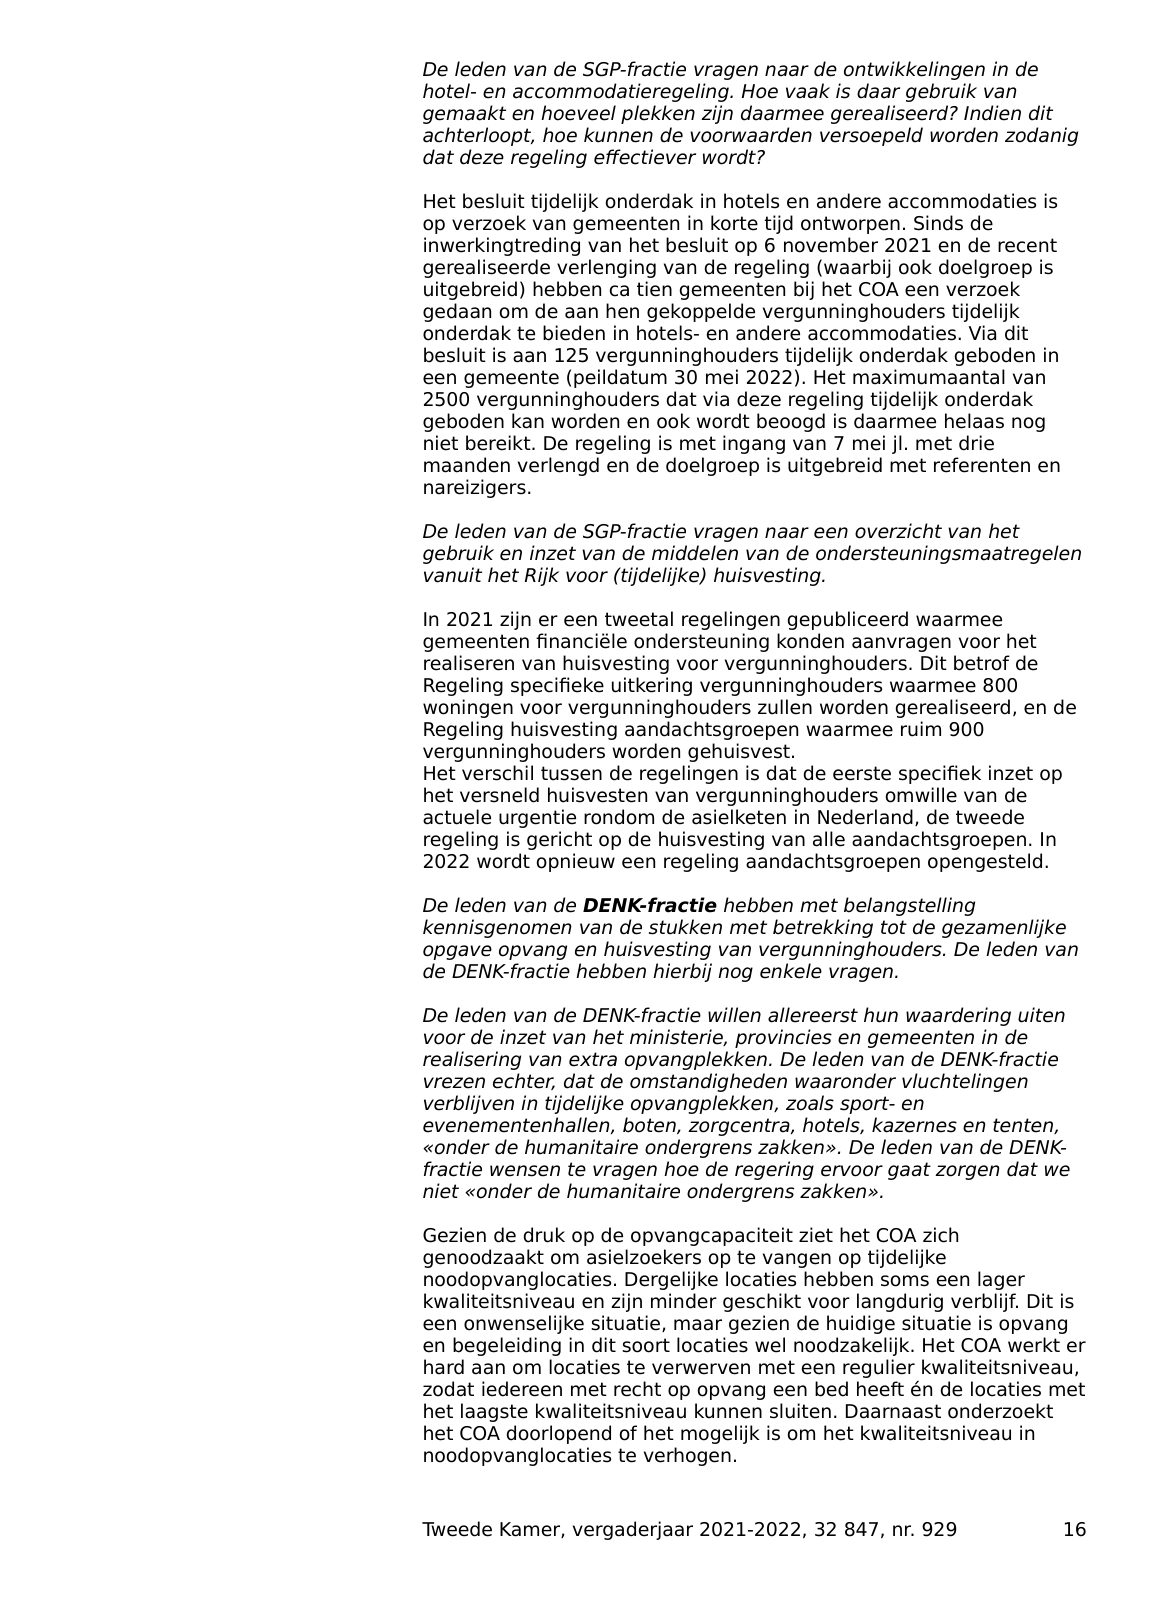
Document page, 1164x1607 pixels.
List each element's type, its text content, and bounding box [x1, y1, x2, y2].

text In 2021 zijn er een tweetal regelingen gepubliceerd waarmee gemeenten financiële ondersteuning konden aanvragen voor het realiseren van huisvesting voor vergunninghouders. Dit betrof de Regeling specifieke uitkering vergunninghouders waarmee 800 woningen voor vergunninghouders zullen worden gerealiseerd, en de Regeling huisvesting aandachtsgroepen waarmee ruim 900 vergunninghouders worden gehuisvest. [422, 609, 1087, 763]
text Het verschil tussen de regelingen is dat de eerste specifiek inzet op het versneld huisvesten van vergunninghouders omwille van de actuele urgentie rondom de asielketen in Nederland, de tweede regeling is gericht op de huisvesting van alle aandachtsgroepen. In 2022 wordt opnieuw een regeling aandachtsgroepen opengesteld. [422, 763, 1087, 873]
text De leden van de DENK-fractie willen allereerst hun waardering uiten voor de inzet van het ministerie, provincies en gemeenten in de realisering van extra opvangplekken. De leden van de DENK-fractie vrezen echter, dat de omstandigheden waaronder vluchtelingen verblijven in tijdelijke opvangplekken, zoals sport- en evenementenhallen, boten, zorgcentra, hotels, kazernes en tenten, «onder de humanitaire ondergrens zakken». De leden van de DENK-fractie wensen te vragen hoe de regering ervoor gaat zorgen dat we niet «onder de humanitaire ondergrens zakken». [422, 1005, 1087, 1203]
text De leden van de SGP-fractie vragen naar de ontwikkelingen in de hotel- en accommodatieregeling. Hoe vaak is daar gebruik van gemaakt en hoeveel plekken zijn daarmee gerealiseerd? Indien dit achterloopt, hoe kunnen de voorwaarden versoepeld worden zodanig dat deze regeling effectiever wordt? [422, 59, 1087, 169]
text Gezien de druk op de opvangcapaciteit ziet het COA zich genoodzaakt om asielzoekers op te vangen op tijdelijke noodopvanglocaties. Dergelijke locaties hebben soms een lager kwaliteitsniveau en zijn minder geschikt voor langdurig verblijf. Dit is een onwenselijke situatie, maar gezien de huidige situatie is opvang en begeleiding in dit soort locaties wel noodzakelijk. Het COA werkt er hard aan om locaties te verwerven met een regulier kwaliteitsniveau, zodat iedereen met recht op opvang een bed heeft én de locaties met het laagste kwaliteitsniveau kunnen sluiten. Daarnaast onderzoekt het COA doorlopend of het mogelijk is om het kwaliteitsniveau in noodopvanglocaties te verhogen. [422, 1225, 1087, 1467]
text De leden van de DENK-fractie hebben met belangstelling kennisgenomen van de stukken met betrekking tot de gezamenlijke opgave opvang en huisvesting van vergunninghouders. De leden van de DENK-fractie hebben hierbij nog enkele vragen. [422, 895, 1087, 983]
text De leden van de SGP-fractie vragen naar een overzicht van het gebruik en inzet van de middelen van de ondersteuningsmaatregelen vanuit het Rijk voor (tijdelijke) huisvesting. [422, 521, 1087, 587]
text Het besluit tijdelijk onderdak in hotels en andere accommodaties is op verzoek van gemeenten in korte tijd ontworpen. Sinds de inwerkingtreding van het besluit op 6 november 2021 en de recent gerealiseerde verlenging van de regeling (waarbij ook doelgroep is uitgebreid) hebben ca tien gemeenten bij het COA een verzoek gedaan om de aan hen gekoppelde vergunninghouders tijdelijk onderdak te bieden in hotels- en andere accommodaties. Via dit besluit is aan 125 vergunninghouders tijdelijk onderdak geboden in een gemeente (peildatum 30 mei 2022). Het maximumaantal van 2500 vergunninghouders dat via deze regeling tijdelijk onderdak geboden kan worden en ook wordt beoogd is daarmee helaas nog niet bereikt. De regeling is met ingang van 7 mei jl. met drie maanden verlengd en de doelgroep is uitgebreid met referenten en nareizigers. [422, 191, 1087, 499]
